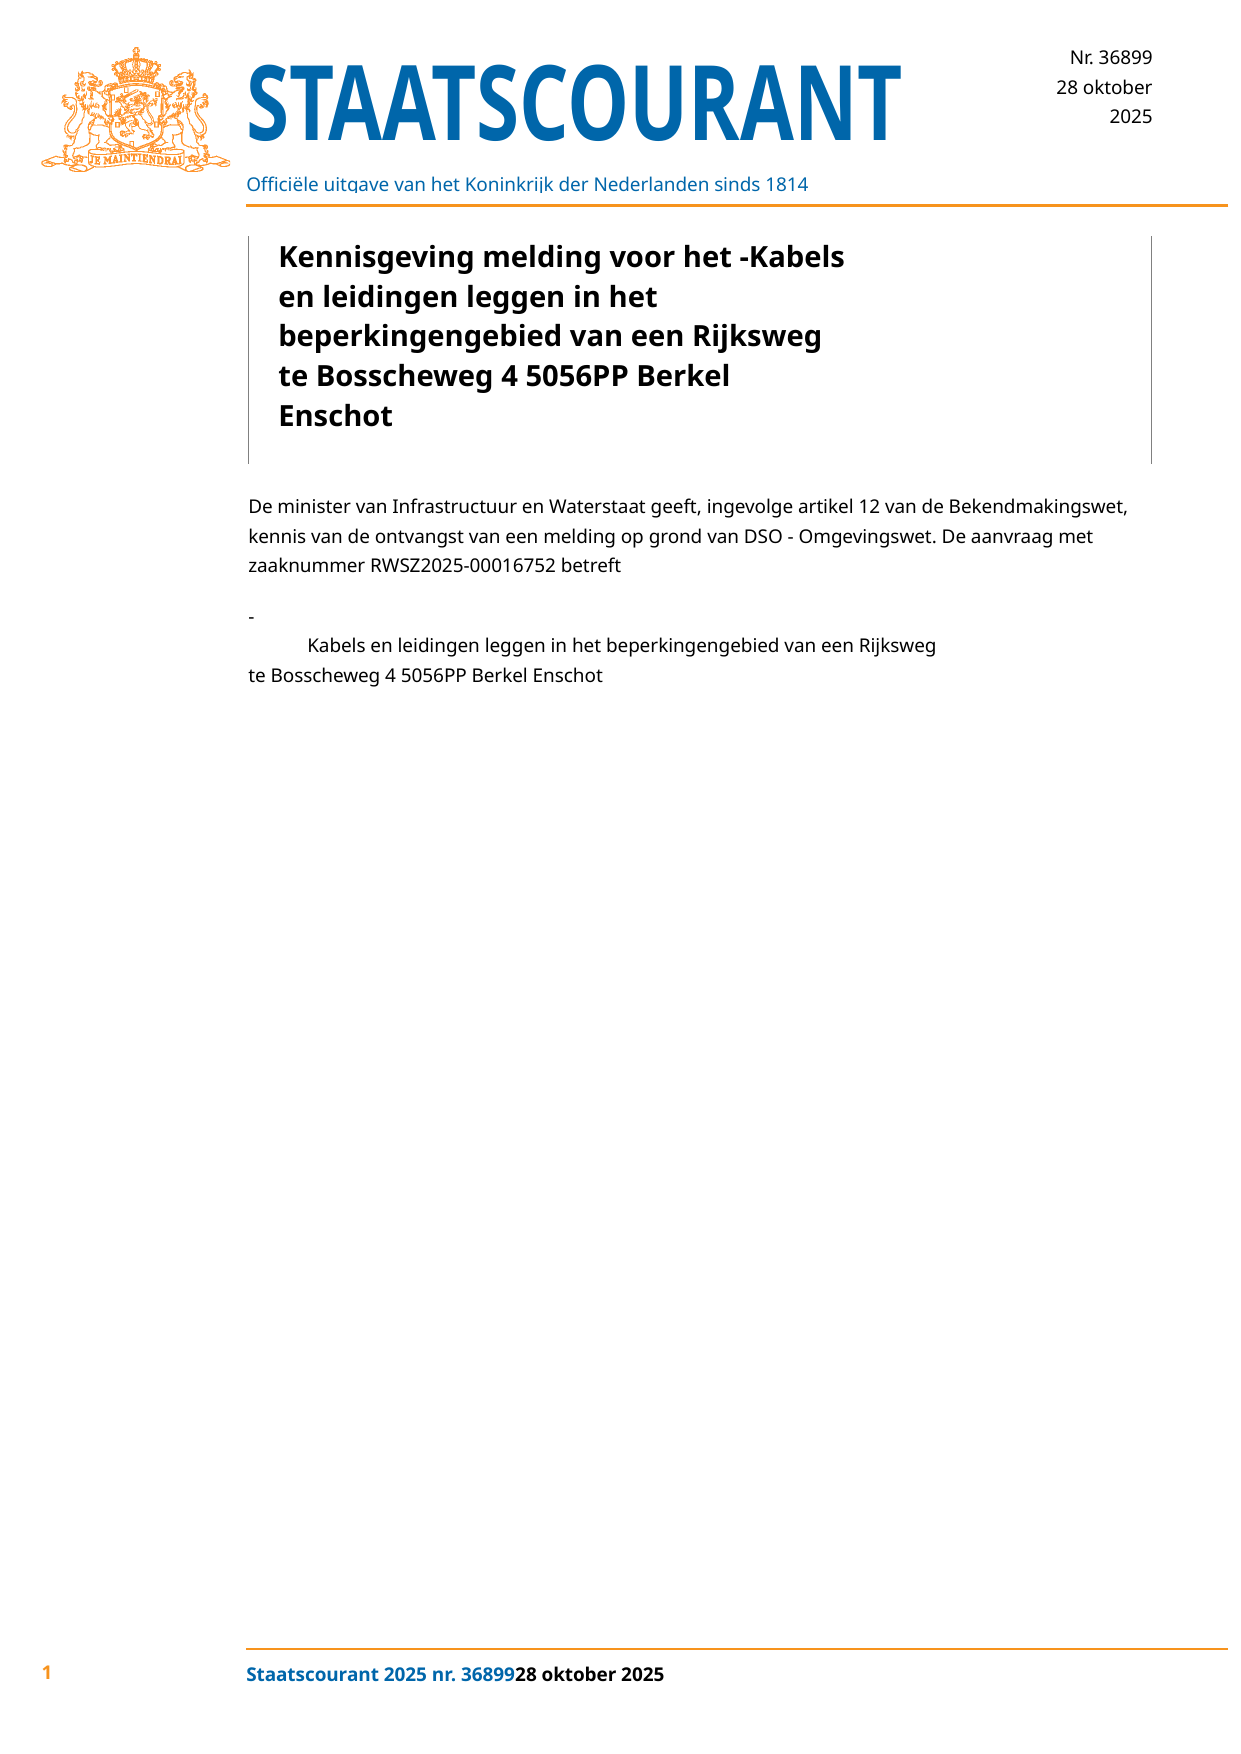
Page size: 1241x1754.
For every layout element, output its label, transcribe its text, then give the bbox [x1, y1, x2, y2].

table_header [850, 414, 1151, 464]
table_header [850, 236, 912, 413]
table_header [1090, 236, 1151, 413]
list Kabels en leidingen leggen in het beperkingengebied van een Rijksweg [248, 632, 1152, 658]
text te Bosscheweg 4 5056PP Berkel Enschot [248, 662, 1152, 688]
text De minister van Infrastructuur en Waterstaat geeft, ingevolge artikel 12 van de Bekendmakingswet, kennis van de ontvangst van een melding op grond van DSO - Omgevingswet. De aanvraag met zaaknummer RWSZ2025-00016752 betreft [248, 493, 1152, 578]
picture [41, 47, 231, 172]
table_header Kennisgeving melding voor het -Kabels en leidingen leggen in het beperkingengebied van een Rijksweg te Bosscheweg 4 5056PP Berkel Enschot [249, 236, 850, 464]
picture [912, 236, 1090, 414]
